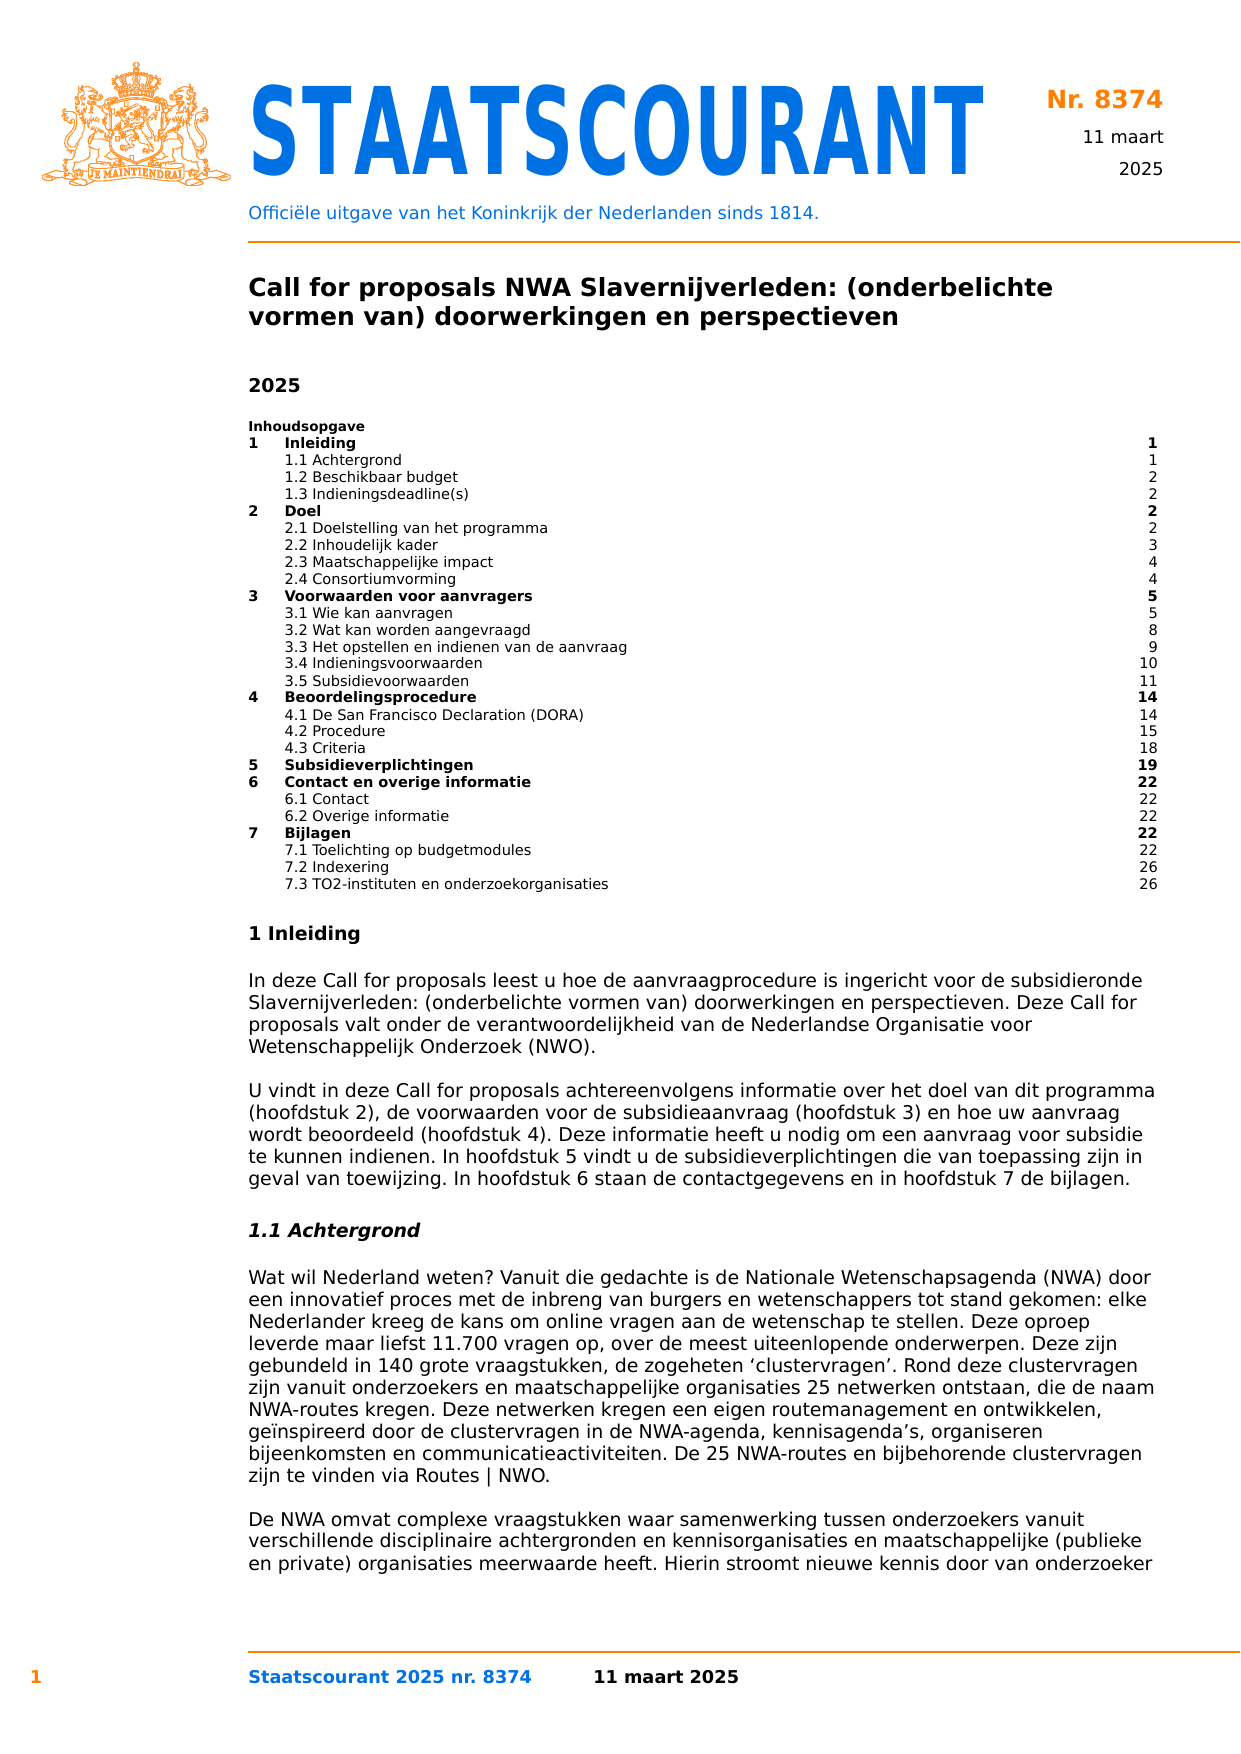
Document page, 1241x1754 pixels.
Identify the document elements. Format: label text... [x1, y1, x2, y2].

table_cell 7.1 Toelichting op budgetmodules [278, 842, 1051, 859]
table_header Inhoudsopgave [248, 419, 1163, 435]
table_cell [248, 621, 278, 638]
table_cell 14 [1051, 689, 1163, 706]
table_cell 2 [1051, 469, 1163, 486]
table_header Nr. 8374 [998, 62, 1240, 121]
table_cell 10 [1051, 655, 1163, 672]
table_cell Inleiding [278, 435, 1051, 452]
table_cell 6.1 Contact [278, 791, 1051, 808]
table_cell 11 [1051, 673, 1163, 689]
table_cell Bijlagen [278, 825, 1051, 842]
table_cell 4.2 Procedure [278, 723, 1051, 740]
table_cell [248, 605, 278, 621]
table_cell 22 [1051, 825, 1163, 842]
table_cell 2 [1051, 503, 1163, 519]
table_header [25, 62, 248, 241]
table_cell 1.3 Indieningsdeadline(s) [278, 486, 1051, 503]
text 2025 [248, 375, 1163, 397]
table_cell [248, 740, 278, 757]
table_cell 6.2 Overige informatie [278, 808, 1051, 825]
table_cell 2 [248, 503, 278, 519]
table_cell [248, 554, 278, 571]
table_cell [248, 791, 278, 808]
table_cell 2 [1051, 486, 1163, 503]
table_cell [248, 469, 278, 486]
table_cell [248, 655, 278, 672]
table_cell [248, 639, 278, 655]
table_cell Doel [278, 503, 1051, 519]
table_cell [248, 723, 278, 740]
table_cell 4 [1051, 571, 1163, 587]
table_cell 1 [1051, 435, 1163, 452]
table_cell 5 [1051, 588, 1163, 604]
table_cell Officiële uitgave van het Koninkrijk der Nederlanden sinds 1814. [248, 203, 1240, 241]
table_cell [248, 486, 278, 503]
table_cell [248, 808, 278, 825]
table_cell 3.1 Wie kan aanvragen [278, 605, 1051, 621]
subtitle 1 Inleiding [248, 923, 1163, 945]
table_cell 14 [1051, 706, 1163, 723]
table_cell 15 [1051, 723, 1163, 740]
table_cell 3.4 Indieningsvoorwaarden [278, 655, 1051, 672]
table_cell Subsidieverplichtingen [278, 757, 1051, 774]
table_cell 1.1 Achtergrond [278, 452, 1051, 469]
subtitle 1.1 Achtergrond [248, 1220, 1163, 1242]
table_cell 1 [248, 435, 278, 452]
table_cell 5 [248, 757, 278, 774]
text U vindt in deze Call for proposals achtereenvolgens informatie over het doel van dit programma (hoofdstuk 2), de voorwaarden voor de subsidieaanvraag (hoofdstuk 3) en hoe uw aanvraag wordt beoordeeld (hoofdstuk 4). Deze informatie heeft u nodig om een aanvraag voor subsidie te kunnen indienen. In hoofdstuk 5 vindt u de subsidieverplichtingen die van toepassing zijn in geval van toewijzing. In hoofdstuk 6 staan de contactgegevens en in hoofdstuk 7 de bijlagen. [248, 1080, 1163, 1190]
text De NWA omvat complexe vraagstukken waar samenwerking tussen onderzoekers vanuit verschillende disciplinaire achtergronden en kennisorganisaties en maatschappelijke (publieke en private) organisaties meerwaarde heeft. Hierin stroomt nieuwe kennis door van onderzoeker [248, 1508, 1163, 1574]
table_cell Voorwaarden voor aanvragers [278, 588, 1051, 604]
table_cell [248, 537, 278, 553]
table_cell 7.2 Indexering [278, 859, 1051, 876]
table_cell [248, 859, 278, 876]
table_cell 4.3 Criteria [278, 740, 1051, 757]
table_cell 22 [1051, 808, 1163, 825]
text In deze Call for proposals leest u hoe de aanvraagprocedure is ingericht voor de subsidieronde Slavernijverleden: (onderbelichte vormen van) doorwerkingen en perspectieven. Deze Call for proposals valt onder de verantwoordelijkheid van de Nederlandse Organisatie voor Wetenschappelijk Onderzoek (NWO). [248, 970, 1163, 1058]
table_cell 2.4 Consortiumvorming [278, 571, 1051, 587]
table_header STAATSCOURANT [248, 62, 998, 203]
table_cell 11 maart [998, 121, 1240, 153]
table_cell 5 [1051, 605, 1163, 621]
table_cell 1 [1051, 452, 1163, 469]
table_cell 26 [1051, 859, 1163, 876]
table_cell 4 [1051, 554, 1163, 571]
table_cell [248, 571, 278, 587]
table_cell 26 [1051, 876, 1163, 893]
text Wat wil Nederland weten? Vanuit die gedachte is de Nationale Wetenschapsagenda (NWA) door een innovatief proces met de inbreng van burgers en wetenschappers tot stand gekomen: elke Nederlander kreeg de kans om online vragen aan de wetenschap te stellen. Deze oproep leverde maar liefst 11.700 vragen op, over de meest uiteenlopende onderwerpen. Deze zijn gebundeld in 140 grote vraagstukken, de zogeheten ‘clustervragen’. Rond deze clustervragen zijn vanuit onderzoekers en maatschappelijke organisaties 25 netwerken ontstaan, die de naam NWA-routes kregen. Deze netwerken kregen een eigen routemanagement en ontwikkelen, geïnspireerd door de clustervragen in de NWA-agenda, kennisagenda’s, organiseren bijeenkomsten en communicatieactiviteiten. De 25 NWA-routes en bijbehorende clustervragen zijn te vinden via Routes | NWO. [248, 1267, 1163, 1487]
table_cell [248, 706, 278, 723]
table_cell [248, 520, 278, 537]
table_cell 7.3 TO2-instituten en onderzoekorganisaties [278, 876, 1051, 893]
table_cell 4.1 De San Francisco Declaration (DORA) [278, 706, 1051, 723]
table_cell [248, 876, 278, 893]
table_cell [248, 452, 278, 469]
table_cell 22 [1051, 842, 1163, 859]
table_cell 3.5 Subsidievoorwaarden [278, 673, 1051, 689]
table_cell 2.2 Inhoudelijk kader [278, 537, 1051, 553]
table_cell 8 [1051, 621, 1163, 638]
table_cell Contact en overige informatie [278, 774, 1051, 791]
picture [41, 62, 231, 186]
table_cell 2 [1051, 520, 1163, 537]
table_cell 7 [248, 825, 278, 842]
table_cell 18 [1051, 740, 1163, 757]
table_cell 3.2 Wat kan worden aangevraagd [278, 621, 1051, 638]
subtitle Call for proposals NWA Slavernijverleden: (onderbelichte vormen van) doorwerkingen en perspectieven [248, 273, 1163, 331]
table_cell 3 [248, 588, 278, 604]
table_cell 2.1 Doelstelling van het programma [278, 520, 1051, 537]
table_cell 2025 [998, 153, 1240, 203]
table_cell 3.3 Het opstellen en indienen van de aanvraag [278, 639, 1051, 655]
table_cell 4 [248, 689, 278, 706]
table_cell 9 [1051, 639, 1163, 655]
table_cell 2.3 Maatschappelijke impact [278, 554, 1051, 571]
table_cell 22 [1051, 774, 1163, 791]
table_cell [248, 842, 278, 859]
table_cell 6 [248, 774, 278, 791]
table_cell [248, 673, 278, 689]
table_cell 22 [1051, 791, 1163, 808]
table_cell 1.2 Beschikbaar budget [278, 469, 1051, 486]
table_cell 19 [1051, 757, 1163, 774]
table_cell Beoordelingsprocedure [278, 689, 1051, 706]
table_cell 3 [1051, 537, 1163, 553]
